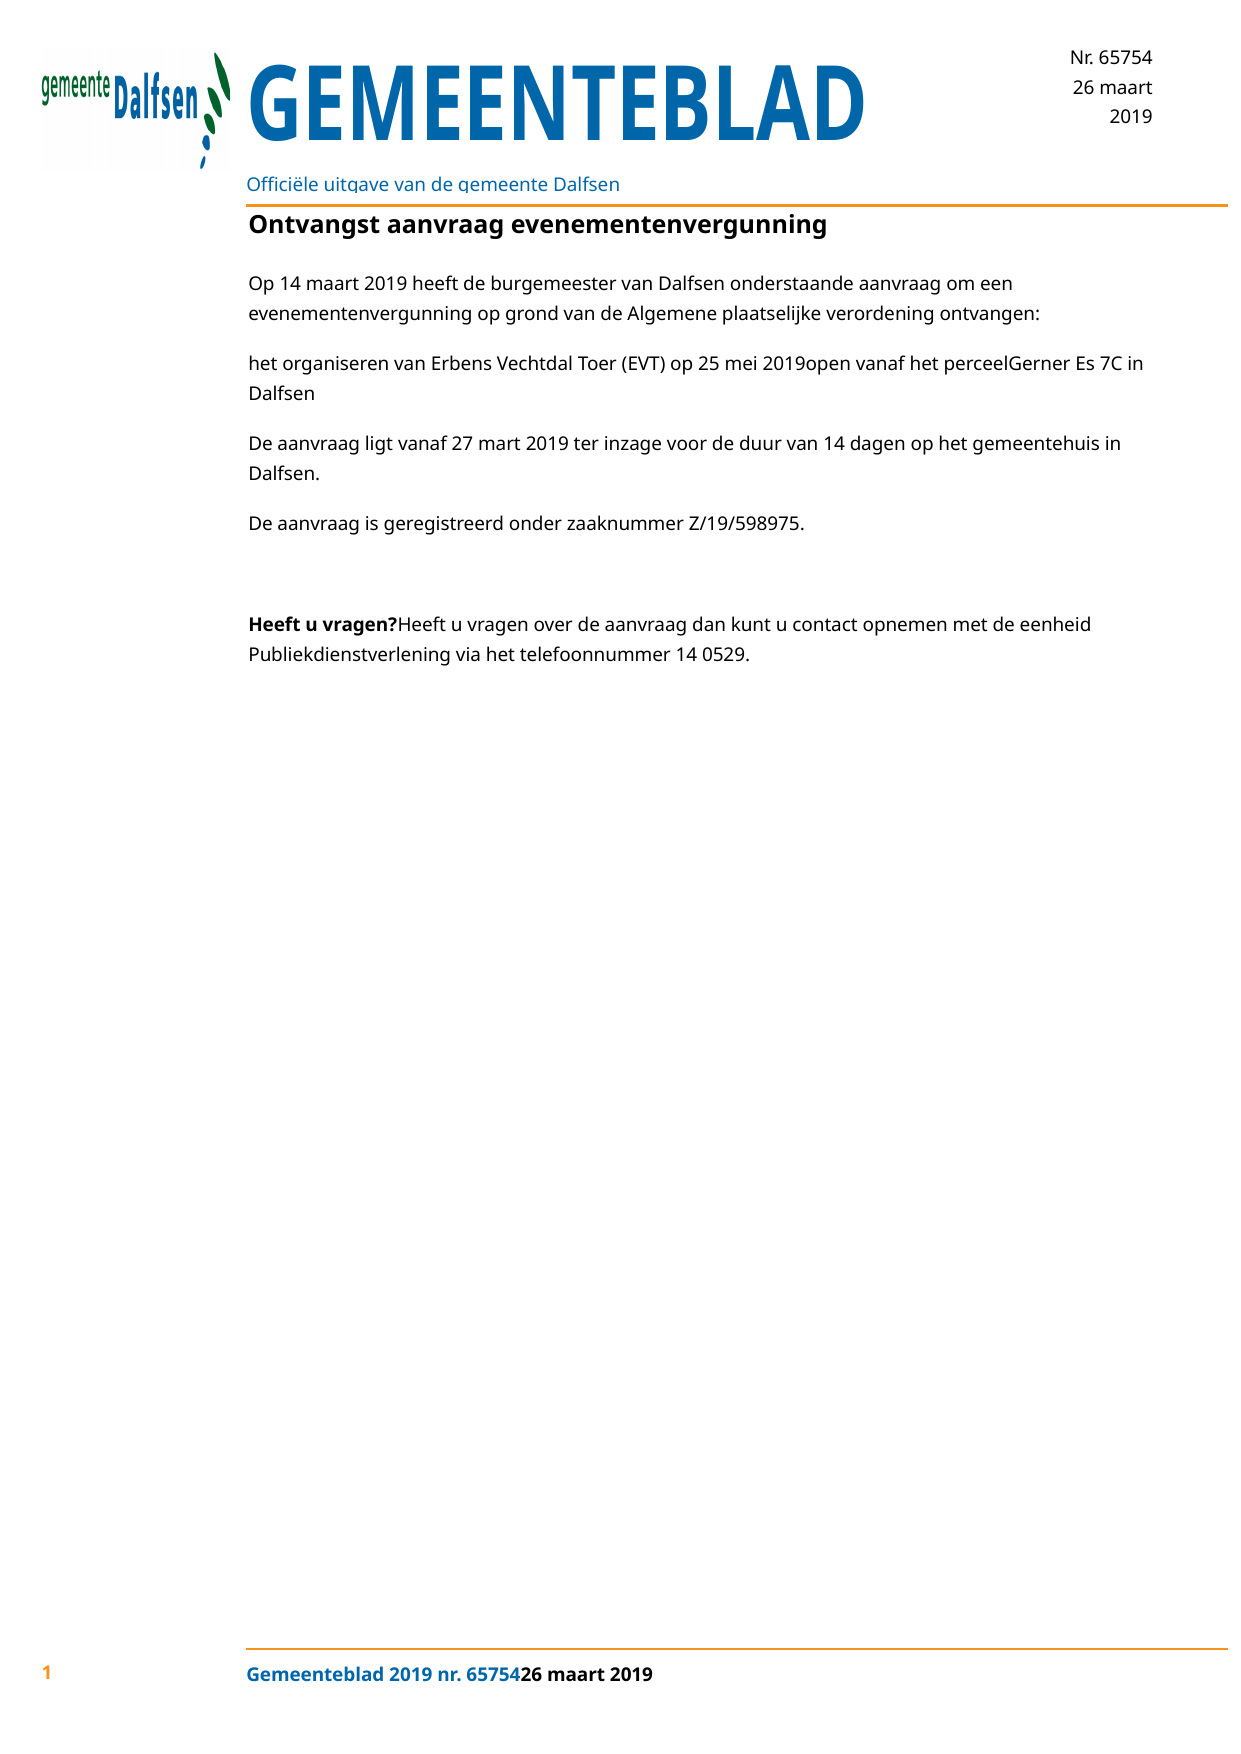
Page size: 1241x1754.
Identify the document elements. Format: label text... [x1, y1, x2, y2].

text het organiseren van Erbens Vechtdal Toer (EVT) op 25 mei 2019open vanaf het perceelGerner Es 7C in Dalfsen [248, 350, 1152, 406]
text De aanvraag ligt vanaf 27 mart 2019 ter inzage voor de duur van 14 dagen op het gemeentehuis in Dalfsen. [248, 430, 1152, 486]
picture [41, 47, 231, 172]
text Ontvangst aanvraag evenementenvergunning [248, 207, 1152, 241]
text Heeft u vragen?Heeft u vragen over de aanvraag dan kunt u contact opnemen met de eenheid Publiekdienstverlening via het telefoonnummer 14 0529. [248, 611, 1152, 666]
text De aanvraag is geregistreerd onder zaaknummer Z/19/598975. [248, 510, 1152, 536]
text Op 14 maart 2019 heeft de burgemeester van Dalfsen onderstaande aanvraag om een evenementenvergunning op grond van de Algemene plaatselijke verordening ontvangen: [248, 270, 1152, 326]
